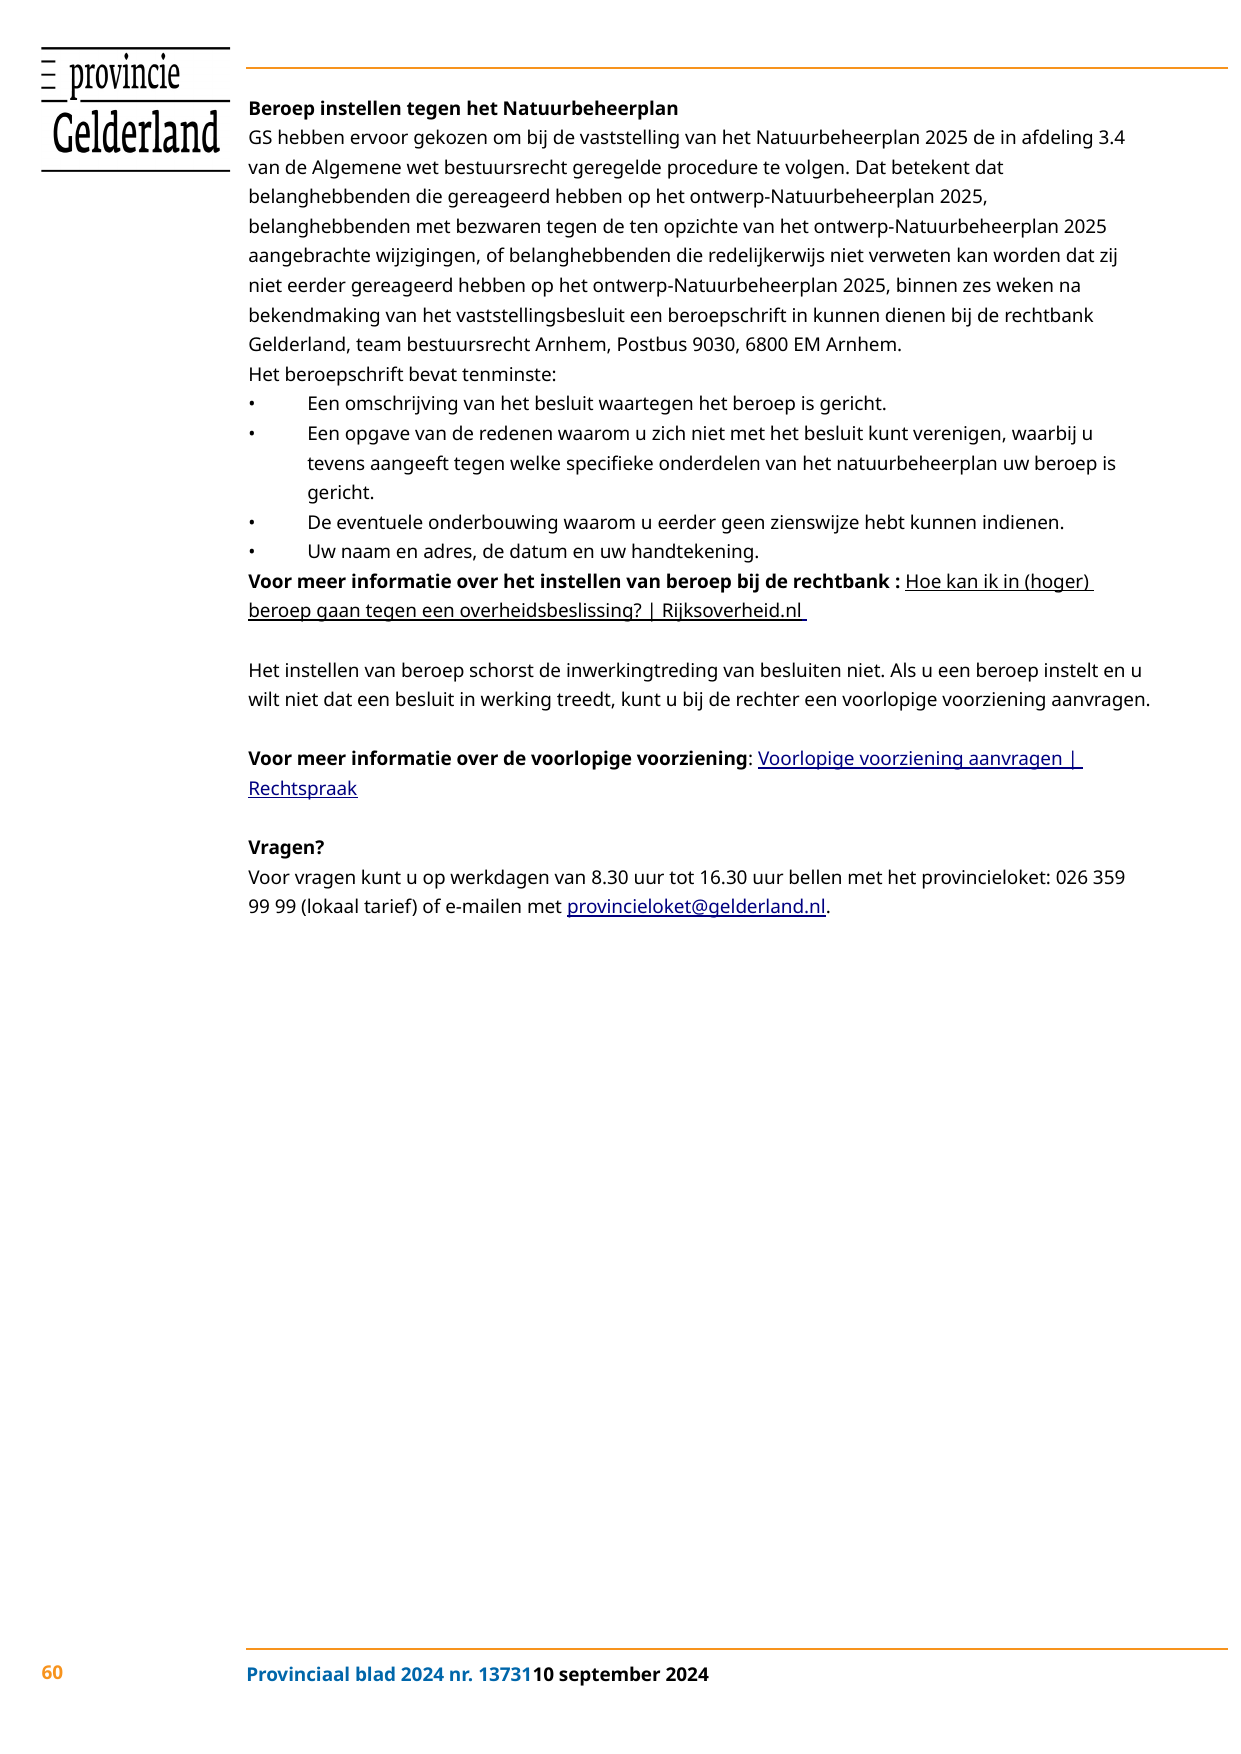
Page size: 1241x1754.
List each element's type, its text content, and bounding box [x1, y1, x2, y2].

list Een opgave van de redenen waarom u zich niet met het besluit kunt verenigen, waarbij u tevens aangeeft tegen welke specifieke onderdelen van het natuurbeheerplan uw beroep is gericht. [248, 420, 1152, 505]
text Voor vragen kunt u op werkdagen van 8.30 uur tot 16.30 uur bellen met het provincieloket: 026 359 99 99 (lokaal tarief) of e-mailen met provincieloket@gelderland.nl. [248, 864, 1152, 919]
list Een omschrijving van het besluit waartegen het beroep is gericht. [248, 391, 1152, 416]
text Voor meer informatie over de voorlopige voorziening: Voorlopige voorziening aanvragen | Rechtspraak [248, 746, 1152, 801]
text Vragen? [248, 834, 1152, 860]
text Het beroepschrift bevat tenminste: [248, 361, 1152, 387]
text GS hebben ervoor gekozen om bij de vaststelling van het Natuurbeheerplan 2025 de in afdeling 3.4 van de Algemene wet bestuursrecht geregelde procedure te volgen. Dat betekent dat belanghebbenden die gereageerd hebben op het ontwerp-Natuurbeheerplan 2025, belanghebbenden met bezwaren tegen de ten opzichte van het ontwerp-Natuurbeheerplan 2025 aangebrachte wijzigingen, of belanghebbenden die redelijkerwijs niet verweten kan worden dat zij niet eerder gereageerd hebben op het ontwerp-Natuurbeheerplan 2025, binnen zes weken na bekendmaking van het vaststellingsbesluit een beroepschrift in kunnen dienen bij de rechtbank Gelderland, team bestuursrecht Arnhem, Postbus 9030, 6800 EM Arnhem. [248, 124, 1152, 357]
list De eventuele onderbouwing waarom u eerder geen zienswijze hebt kunnen indienen. [248, 509, 1152, 535]
list Uw naam en adres, de datum en uw handtekening. [248, 538, 1152, 564]
text Het instellen van beroep schorst de inwerkingtreding van besluiten niet. Als u een beroep instelt en u wilt niet dat een besluit in werking treedt, kunt u bij de rechter een voorlopige voorziening aanvragen. [248, 657, 1152, 712]
text Beroep instellen tegen het Natuurbeheerplan [248, 95, 1152, 121]
picture [41, 47, 231, 172]
text Voor meer informatie over het instellen van beroep bij de rechtbank : Hoe kan ik in (hoger) beroep gaan tegen een overheidsbeslissing? | Rijksoverheid.nl [248, 568, 1152, 623]
